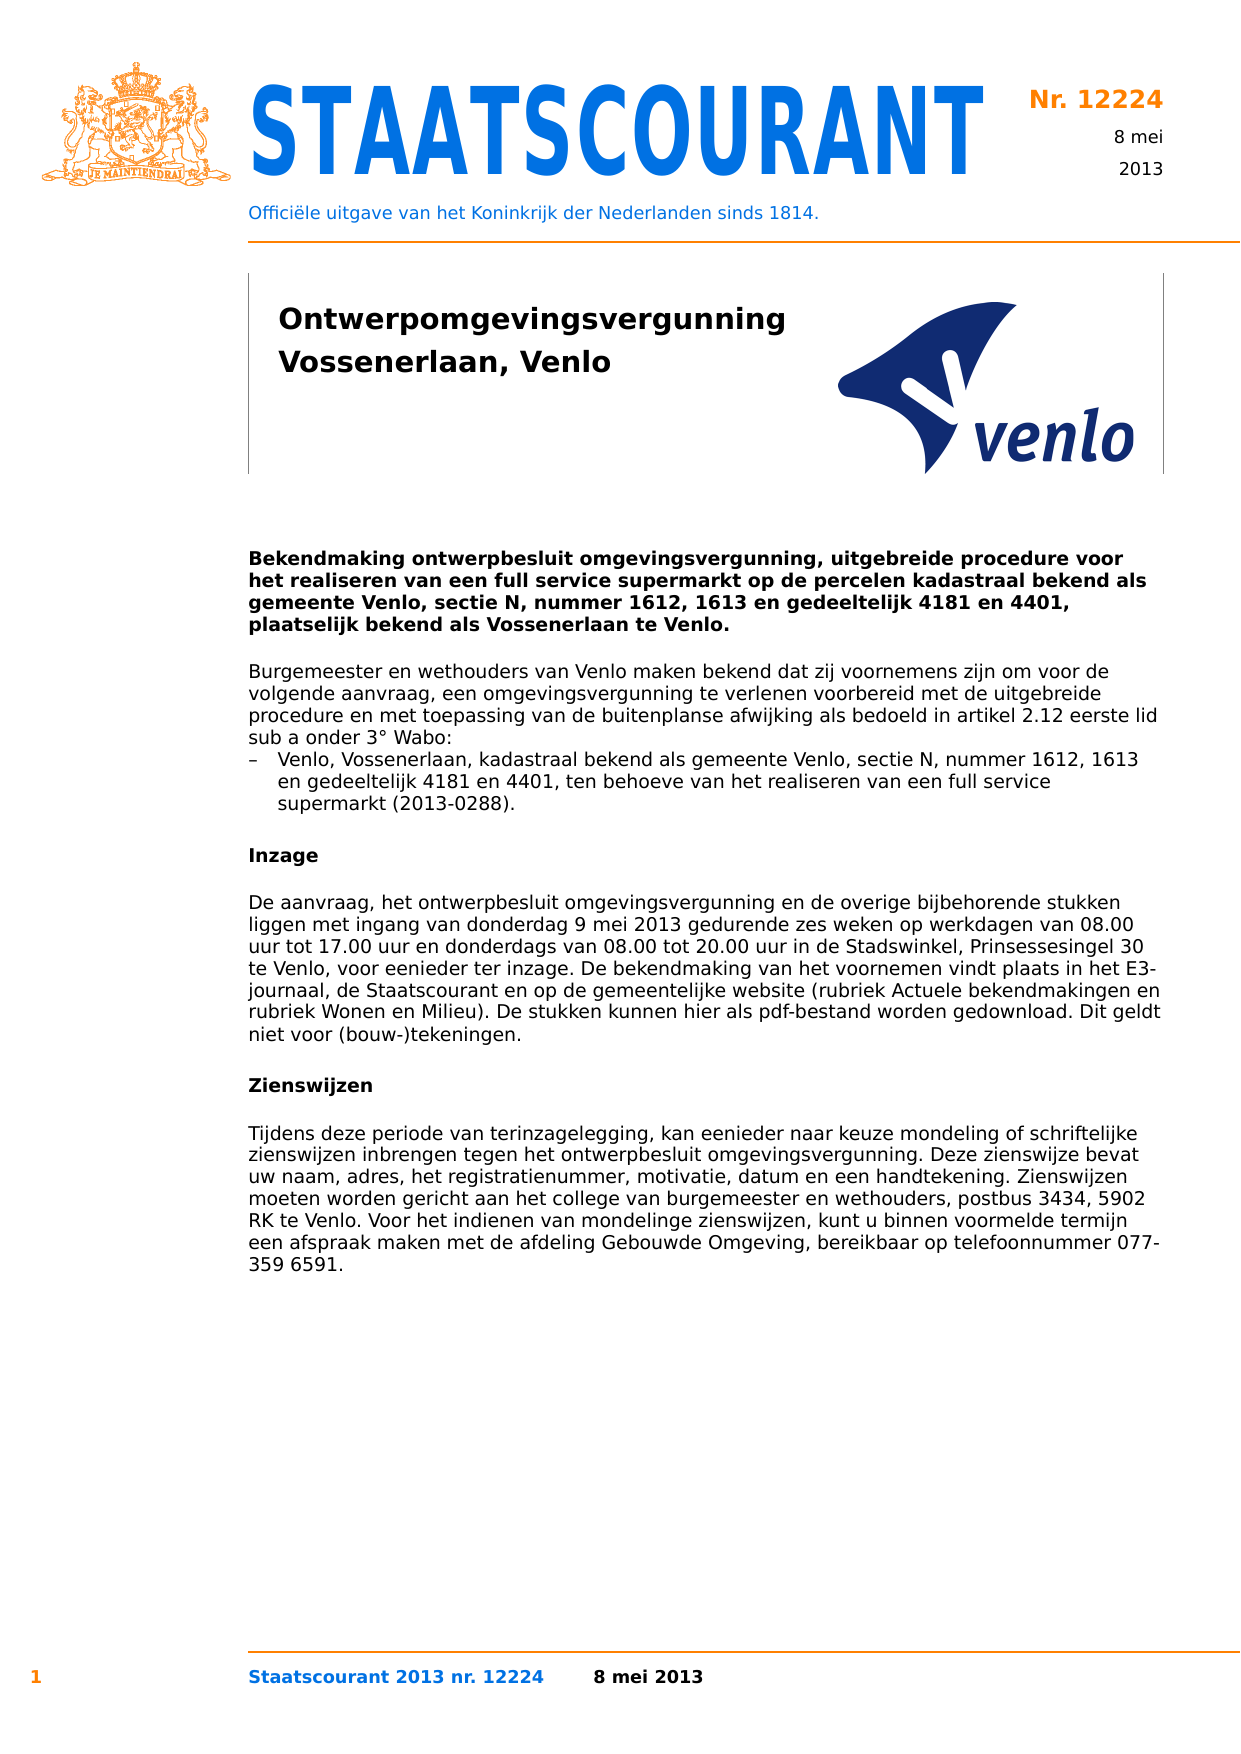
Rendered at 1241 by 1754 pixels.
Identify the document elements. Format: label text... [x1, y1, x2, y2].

table_header STAATSCOURANT [248, 62, 998, 203]
picture [838, 302, 1134, 474]
subtitle Bekendmaking ontwerpbesluit omgevingsvergunning, uitgebreide procedure voor het realiseren van een full service supermarkt op de percelen kadastraal bekend als gemeente Venlo, sectie N, nummer 1612, 1613 en gedeeltelijk 4181 en 4401, plaatselijk bekend als Vossenerlaan te Venlo. [248, 548, 1163, 636]
subtitle Ontwerpomgevingsvergunning Vossenerlaan, Venlo [249, 273, 1163, 474]
table_header Nr. 12224 [998, 62, 1240, 121]
table_cell 8 mei [998, 121, 1240, 153]
text – Venlo, Vossenerlaan, kadastraal bekend als gemeente Venlo, sectie N, nummer 1612, 1613 en gedeeltelijk 4181 en 4401, ten behoeve van het realiseren van een full service supermarkt (2013-0288). [248, 749, 1163, 814]
picture [41, 62, 231, 186]
text Burgemeester en wethouders van Venlo maken bekend dat zij voornemens zijn om voor de volgende aanvraag, een omgevingsvergunning te verlenen voorbereid met de uitgebreide procedure en met toepassing van de buitenplanse afwijking als bedoeld in artikel 2.12 eerste lid sub a onder 3° Wabo: [248, 661, 1163, 749]
text De aanvraag, het ontwerpbesluit omgevingsvergunning en de overige bijbehorende stukken liggen met ingang van donderdag 9 mei 2013 gedurende zes weken op werkdagen van 08.00 uur tot 17.00 uur en donderdags van 08.00 tot 20.00 uur in de Stadswinkel, Prinsessesingel 30 te Venlo, voor eenieder ter inzage. De bekendmaking van het voornemen vindt plaats in het E3-journaal, de Staatscourant en op de gemeentelijke website (rubriek Actuele bekendmakingen en rubriek Wonen en Milieu). De stukken kunnen hier als pdf-bestand worden gedownload. Dit geldt niet voor (bouw-)tekeningen. [248, 892, 1163, 1045]
subtitle Zienswijzen [248, 1075, 1163, 1097]
table_cell Officiële uitgave van het Koninkrijk der Nederlanden sinds 1814. [248, 203, 1240, 241]
table_header [25, 62, 248, 241]
table_cell 2013 [998, 153, 1240, 203]
text Tijdens deze periode van terinzagelegging, kan eenieder naar keuze mondeling of schriftelijke zienswijzen inbrengen tegen het ontwerpbesluit omgevingsvergunning. Deze zienswijze bevat uw naam, adres, het registratienummer, motivatie, datum en een handtekening. Zienswijzen moeten worden gericht aan het college van burgemeester en wethouders, postbus 3434, 5902 RK te Venlo. Voor het indienen van mondelinge zienswijzen, kunt u binnen voormelde termijn een afspraak maken met de afdeling Gebouwde Omgeving, bereikbaar op telefoonnummer 077-359 6591. [248, 1122, 1163, 1276]
subtitle Inzage [248, 844, 1163, 867]
